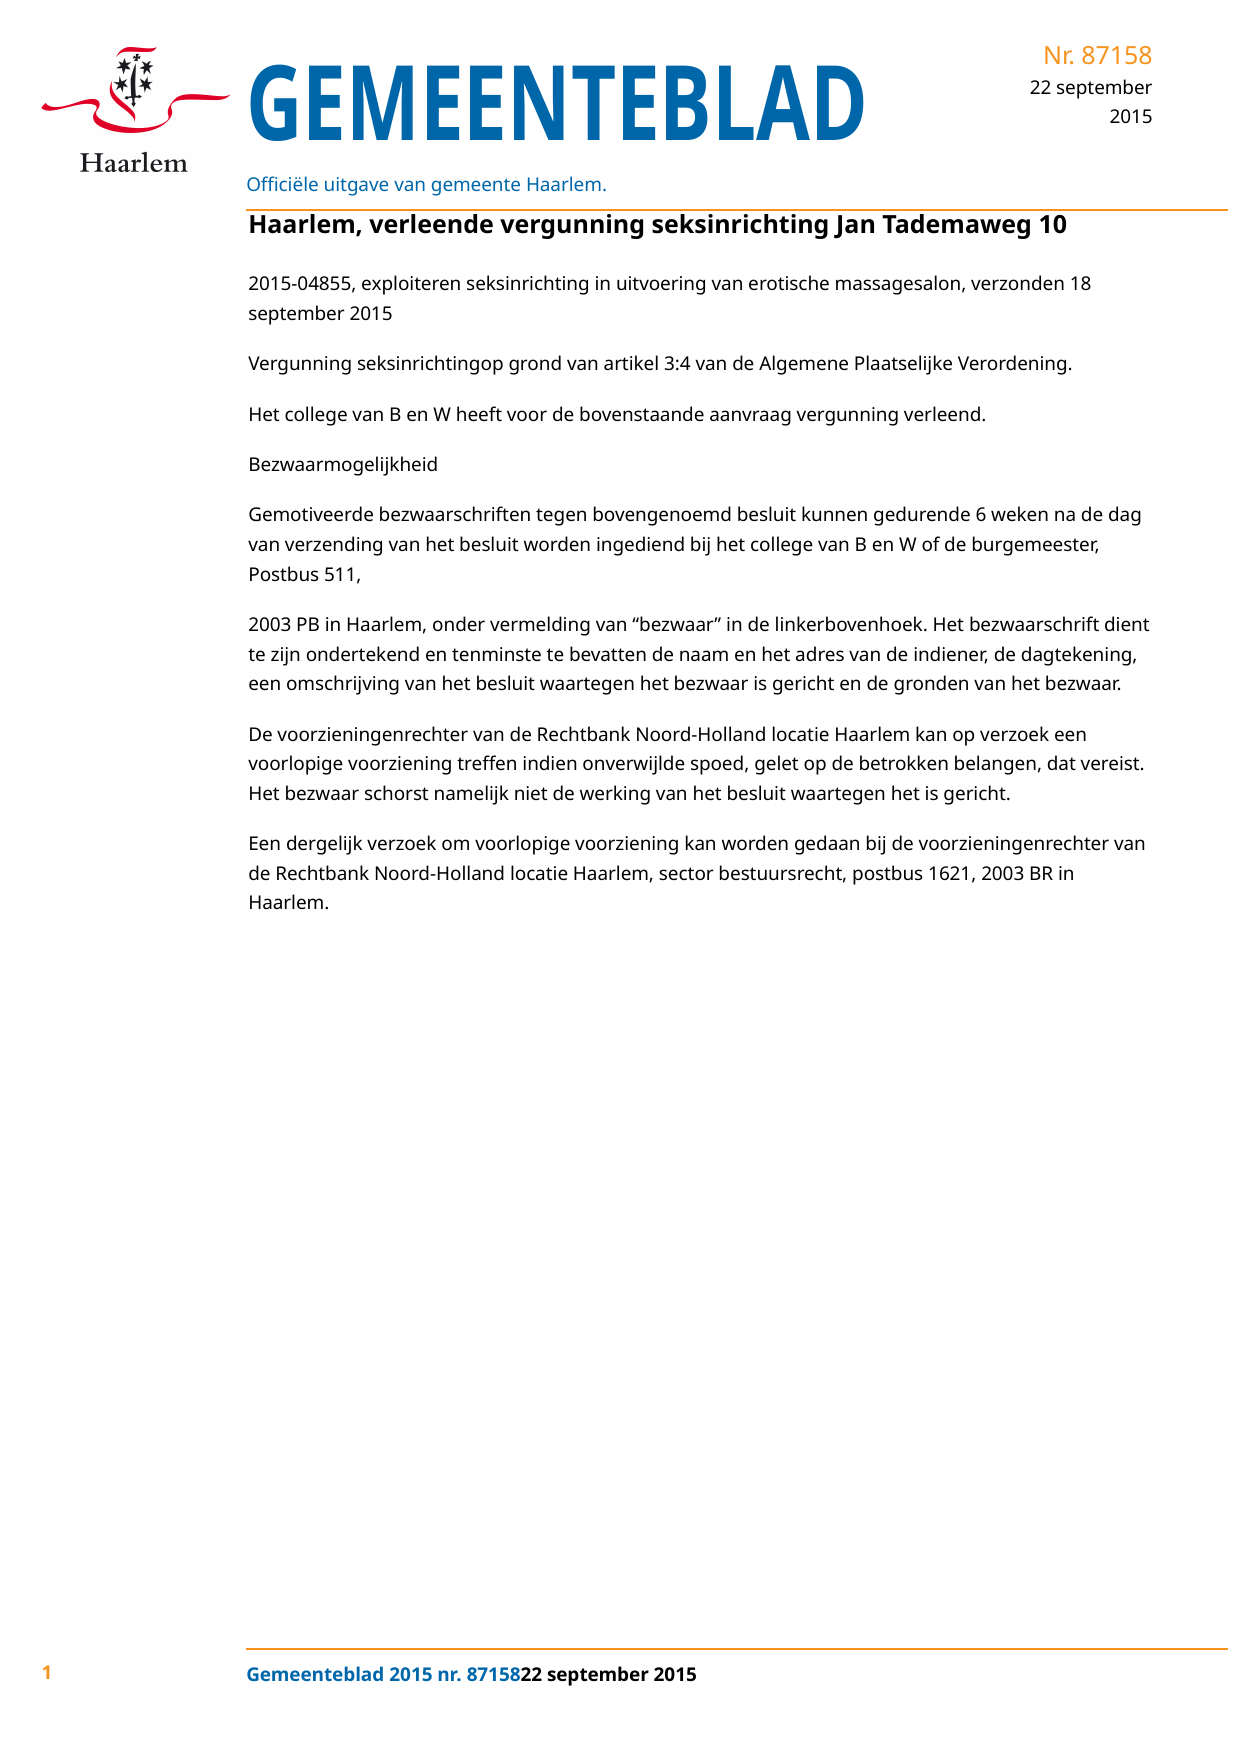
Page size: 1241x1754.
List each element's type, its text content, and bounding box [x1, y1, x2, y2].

text Gemotiveerde bezwaarschriften tegen bovengenoemd besluit kunnen gedurende 6 weken na de dag van verzending van het besluit worden ingediend bij het college van B en W of de burgemeester, Postbus 511, [248, 502, 1152, 586]
text Een dergelijk verzoek om voorlopige voorziening kan worden gedaan bij de voorzieningenrechter van de Rechtbank Noord-Holland locatie Haarlem, sector bestuursrecht, postbus 1621, 2003 BR in Haarlem. [248, 830, 1152, 915]
text Bezwaarmogelijkheid [248, 451, 1152, 477]
picture [41, 47, 231, 172]
text Haarlem, verleende vergunning seksinrichting Jan Tademaweg 10 [248, 211, 1152, 241]
text De voorzieningenrechter van de Rechtbank Noord-Holland locatie Haarlem kan op verzoek een voorlopige voorziening treffen indien onverwijlde spoed, gelet op de betrokken belangen, dat vereist. Het bezwaar schorst namelijk niet de werking van het besluit waartegen het is gericht. [248, 721, 1152, 806]
text Het college van B en W heeft voor de bovenstaande aanvraag vergunning verleend. [248, 401, 1152, 426]
text 2015-04855, exploiteren seksinrichting in uitvoering van erotische massagesalon, verzonden 18 september 2015 [248, 270, 1152, 326]
text Vergunning seksinrichtingop grond van artikel 3:4 van de Algemene Plaatselijke Verordening. [248, 350, 1152, 376]
text 2003 PB in Haarlem, onder vermelding van “bezwaar” in de linkerbovenhoek. Het bezwaarschrift dient te zijn ondertekend en tenminste te bevatten de naam en het adres van de indiener, de dagtekening, een omschrijving van het besluit waartegen het bezwaar is gericht en de gronden van het bezwaar. [248, 611, 1152, 696]
